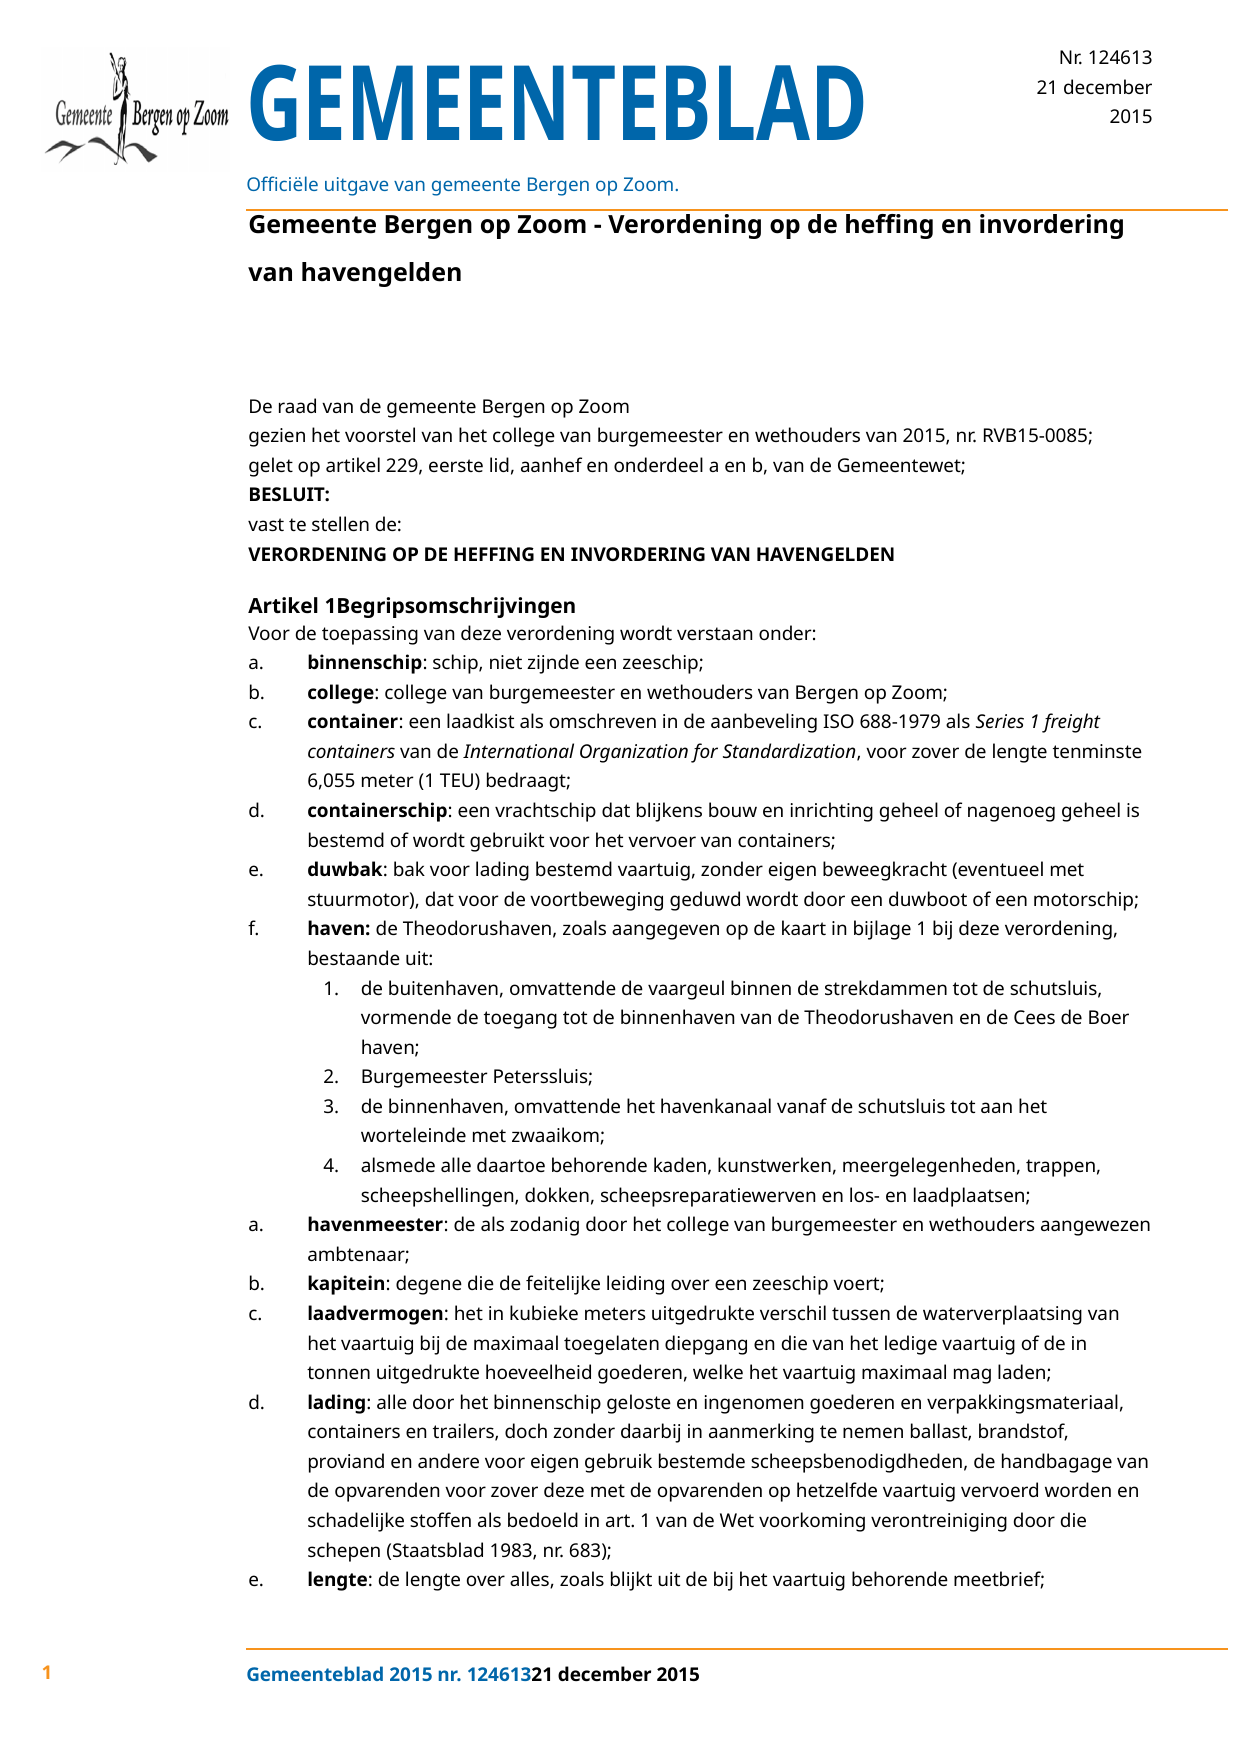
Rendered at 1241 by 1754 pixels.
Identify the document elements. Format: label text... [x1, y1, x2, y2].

text De raad van de gemeente Bergen op Zoom [248, 393, 1152, 419]
list college: college van burgemeester en wethouders van Bergen op Zoom; [248, 679, 1152, 704]
list lading: alle door het binnenschip geloste en ingenomen goederen en verpakkingsmateriaal, containers en trailers, doch zonder daarbij in aanmerking te nemen ballast, brandstof, proviand en andere voor eigen gebruik bestemde scheepsbenodigdheden, de handbagage van de opvarenden voor zover deze met de opvarenden op hetzelfde vaartuig vervoerd worden en schadelijke stoffen als bedoeld in art. 1 van de Wet voorkoming verontreiniging door die schepen (Staatsblad 1983, nr. 683); [248, 1389, 1152, 1562]
list de binnenhaven, omvattende het havenkanaal vanaf de schutsluis tot aan het worteleinde met zwaaikom; [323, 1093, 1152, 1148]
list kapitein: degene die de feitelijke leiding over een zeeschip voert; [248, 1271, 1152, 1296]
list containerschip: een vrachtschip dat blijkens bouw en inrichting geheel of nagenoeg geheel is bestemd of wordt gebruikt voor het vervoer van containers; [248, 797, 1152, 852]
list binnenschip: schip, niet zijnde een zeeschip; [248, 649, 1152, 675]
text Artikel 1Begripsomschrijvingen [248, 591, 1152, 620]
list Burgemeester Peterssluis; [323, 1063, 1152, 1089]
text gelet op artikel 229, eerste lid, aanhef en onderdeel a en b, van de Gemeentewet; [248, 452, 1152, 478]
list alsmede alle daartoe behorende kaden, kunstwerken, meergelegenheden, trappen, scheepshellingen, dokken, scheepsreparatiewerven en los- en laadplaatsen; [323, 1152, 1152, 1207]
list duwbak: bak voor lading bestemd vaartuig, zonder eigen beweegkracht (eventueel met stuurmotor), dat voor de voortbeweging geduwd wordt door een duwboot of een motorschip; [248, 856, 1152, 912]
text BESLUIT: [248, 482, 1152, 507]
list de buitenhaven, omvattende de vaargeul binnen de strekdammen tot de schutsluis, vormende de toegang tot de binnenhaven van de Theodorushaven en de Cees de Boer haven; [323, 975, 1152, 1059]
text Gemeente Bergen op Zoom - Verordening op de heffing en invordering van havengelden [248, 211, 1152, 288]
text gezien het voorstel van het college van burgemeester en wethouders van 2015, nr. RVB15-0085; [248, 422, 1152, 448]
list container: een laadkist als omschreven in de aanbeveling ISO 688-1979 als Series 1 freight containers van de International Organization for Standardization, voor zover de lengte tenminste 6,055 meter (1 TEU) bedraagt; [248, 708, 1152, 793]
list haven: de Theodorushaven, zoals aangegeven op de kaart in bijlage 1 bij deze verordening, bestaande uit: [248, 916, 1152, 971]
text Voor de toepassing van deze verordening wordt verstaan onder: [248, 620, 1152, 645]
list havenmeester: de als zodanig door het college van burgemeester en wethouders aangewezen ambtenaar; [248, 1211, 1152, 1267]
picture [41, 47, 231, 172]
list laadvermogen: het in kubieke meters uitgedrukte verschil tussen de waterverplaatsing van het vaartuig bij de maximaal toegelaten diepgang en die van het ledige vaartuig of de in tonnen uitgedrukte hoeveelheid goederen, welke het vaartuig maximaal mag laden; [248, 1300, 1152, 1385]
text vast te stellen de: [248, 511, 1152, 537]
text VERORDENING OP DE HEFFING EN INVORDERING VAN HAVENGELDEN [248, 541, 1152, 567]
list lengte: de lengte over alles, zoals blijkt uit de bij het vaartuig behorende meetbrief; [248, 1566, 1152, 1592]
